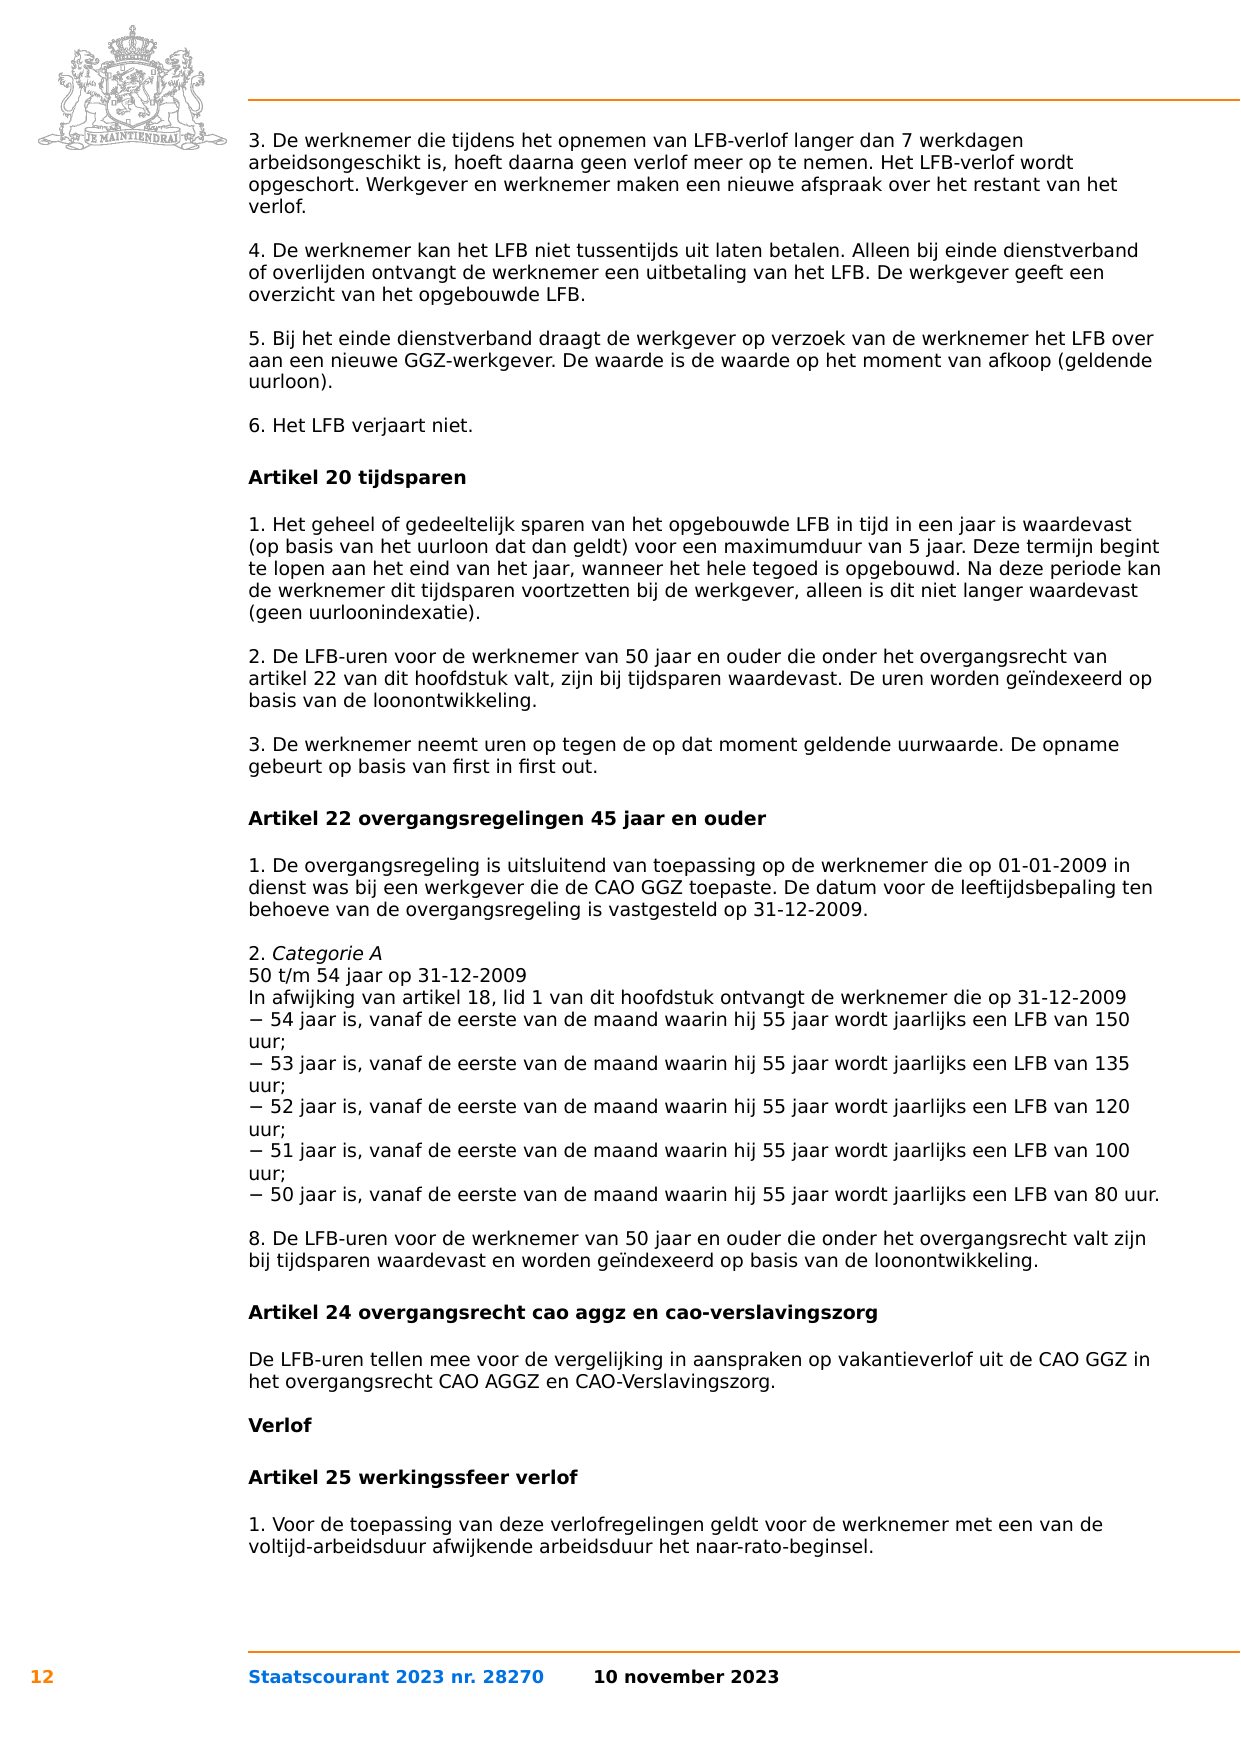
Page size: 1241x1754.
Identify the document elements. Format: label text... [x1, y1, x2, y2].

text 50 t/m 54 jaar op 31-12-2009 [248, 964, 1163, 987]
picture [38, 25, 227, 150]
text 6. Het LFB verjaart niet. [248, 415, 1163, 437]
text − 53 jaar is, vanaf de eerste van de maand waarin hij 55 jaar wordt jaarlijks een LFB van 135 uur; [248, 1052, 1163, 1096]
subtitle Artikel 24 overgangsrecht cao aggz en cao-verslavingszorg [248, 1302, 1163, 1324]
text 2. De LFB-uren voor de werknemer van 50 jaar en ouder die onder het overgangsrecht van artikel 22 van dit hoofdstuk valt, zijn bij tijdsparen waardevast. De uren worden geïndexeerd op basis van de loonontwikkeling. [248, 646, 1163, 712]
subtitle Verlof [248, 1415, 1163, 1437]
text 1. Het geheel of gedeeltelijk sparen van het opgebouwde LFB in tijd in een jaar is waardevast (op basis van het uurloon dat dan geldt) voor een maximumduur van 5 jaar. Deze termijn begint te lopen aan het eind van het jaar, wanneer het hele tegoed is opgebouwd. Na deze periode kan de werknemer dit tijdsparen voortzetten bij de werkgever, alleen is dit niet langer waardevast (geen uurloonindexatie). [248, 514, 1163, 624]
text 5. Bij het einde dienstverband draagt de werkgever op verzoek van de werknemer het LFB over aan een nieuwe GGZ-werkgever. De waarde is de waarde op het moment van afkoop (geldende uurloon). [248, 327, 1163, 393]
text 3. De werknemer neemt uren op tegen de op dat moment geldende uurwaarde. De opname gebeurt op basis van first in first out. [248, 734, 1163, 778]
text − 54 jaar is, vanaf de eerste van de maand waarin hij 55 jaar wordt jaarlijks een LFB van 150 uur; [248, 1008, 1163, 1052]
text 8. De LFB-uren voor de werknemer van 50 jaar en ouder die onder het overgangsrecht valt zijn bij tijdsparen waardevast en worden geïndexeerd op basis van de loonontwikkeling. [248, 1228, 1163, 1272]
subtitle Artikel 25 werkingssfeer verlof [248, 1467, 1163, 1489]
text In afwijking van artikel 18, lid 1 van dit hoofdstuk ontvangt de werknemer die op 31-12-2009 [248, 987, 1163, 1008]
text − 52 jaar is, vanaf de eerste van de maand waarin hij 55 jaar wordt jaarlijks een LFB van 120 uur; [248, 1096, 1163, 1140]
text 3. De werknemer die tijdens het opnemen van LFB-verlof langer dan 7 werkdagen arbeidsongeschikt is, hoeft daarna geen verlof meer op te nemen. Het LFB-verlof wordt opgeschort. Werkgever en werknemer maken een nieuwe afspraak over het restant van het verlof. [248, 130, 1163, 218]
text De LFB-uren tellen mee voor de vergelijking in aanspraken op vakantieverlof uit de CAO GGZ in het overgangsrecht CAO AGGZ en CAO-Verslavingszorg. [248, 1349, 1163, 1393]
subtitle Artikel 20 tijdsparen [248, 467, 1163, 489]
text − 51 jaar is, vanaf de eerste van de maand waarin hij 55 jaar wordt jaarlijks een LFB van 100 uur; [248, 1140, 1163, 1184]
text 4. De werknemer kan het LFB niet tussentijds uit laten betalen. Alleen bij einde dienstverband of overlijden ontvangt de werknemer een uitbetaling van het LFB. De werkgever geeft een overzicht van het opgebouwde LFB. [248, 240, 1163, 306]
subtitle Artikel 22 overgangsregelingen 45 jaar en ouder [248, 808, 1163, 830]
text − 50 jaar is, vanaf de eerste van de maand waarin hij 55 jaar wordt jaarlijks een LFB van 80 uur. [248, 1184, 1163, 1206]
text 1. De overgangsregeling is uitsluitend van toepassing op de werknemer die op 01-01-2009 in dienst was bij een werkgever die de CAO GGZ toepaste. De datum voor de leeftijdsbepaling ten behoeve van de overgangsregeling is vastgesteld op 31-12-2009. [248, 855, 1163, 921]
text 1. Voor de toepassing van deze verlofregelingen geldt voor de werknemer met een van de voltijd-arbeidsduur afwijkende arbeidsduur het naar-rato-beginsel. [248, 1514, 1163, 1558]
text 2. Categorie A [248, 943, 1163, 964]
